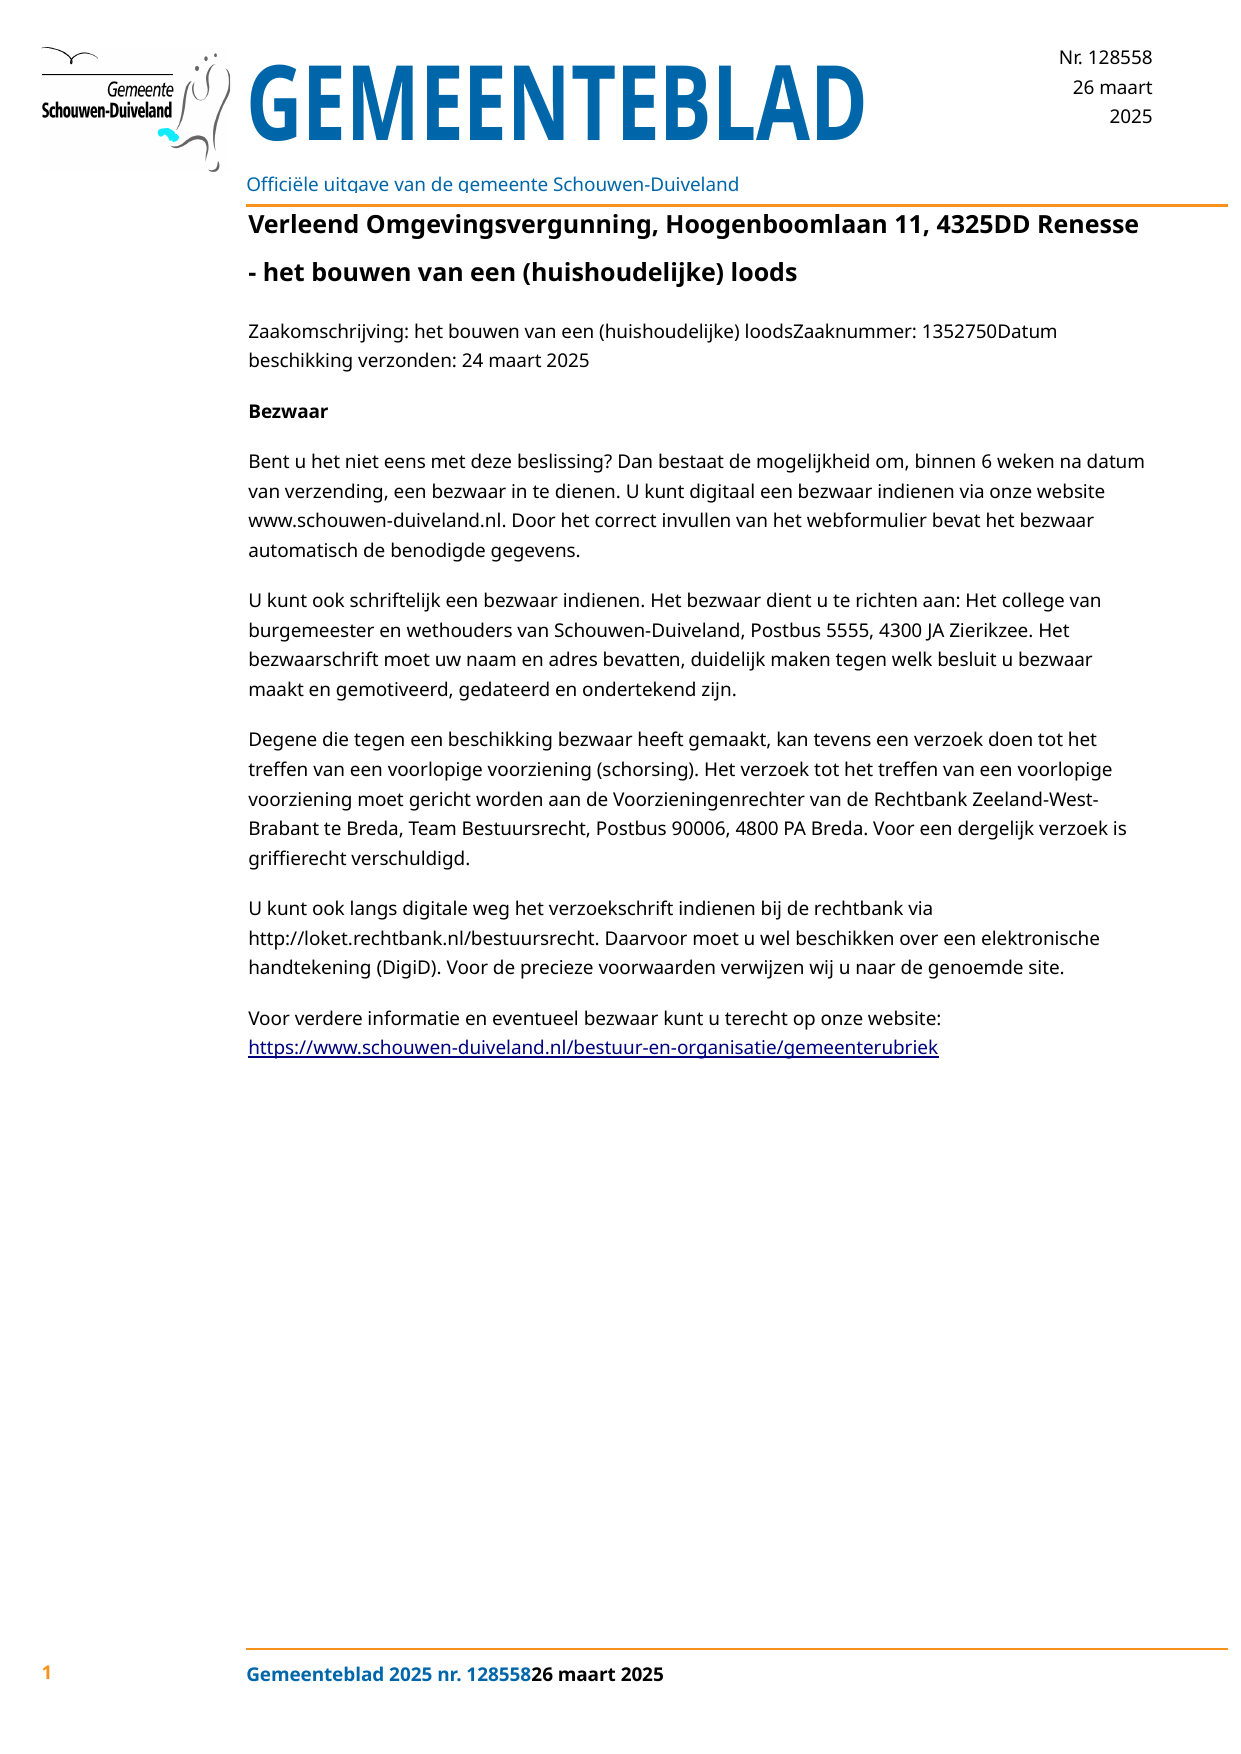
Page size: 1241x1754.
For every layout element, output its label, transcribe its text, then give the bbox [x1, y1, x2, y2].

text Voor verdere informatie en eventueel bezwaar kunt u terecht op onze website: https://www.schouwen-duiveland.nl/bestuur-en-organisatie/gemeenterubriek [248, 1005, 1152, 1060]
picture [41, 47, 231, 172]
text Degene die tegen een beschikking bezwaar heeft gemaakt, kan tevens een verzoek doen tot het treffen van een voorlopige voorziening (schorsing). Het verzoek tot het treffen van een voorlopige voorziening moet gericht worden aan de Voorzieningenrechter van de Rechtbank Zeeland-West-Brabant te Breda, Team Bestuursrecht, Postbus 90006, 4800 PA Breda. Voor een dergelijk verzoek is griffierecht verschuldigd. [248, 727, 1152, 871]
text Zaakomschrijving: het bouwen van een (huishoudelijke) loodsZaaknummer: 1352750Datum beschikking verzonden: 24 maart 2025 [248, 318, 1152, 373]
text Verleend Omgevingsvergunning, Hoogenboomlaan 11, 4325DD Renesse - het bouwen van een (huishoudelijke) loods [248, 207, 1152, 288]
text Bezwaar [248, 398, 1152, 424]
text U kunt ook langs digitale weg het verzoekschrift indienen bij de rechtbank via http://loket.rechtbank.nl/bestuursrecht. Daarvoor moet u wel beschikken over een elektronische handtekening (DigiD). Voor de precieze voorwaarden verwijzen wij u naar de genoemde site. [248, 895, 1152, 980]
text Bent u het niet eens met deze beslissing? Dan bestaat de mogelijkheid om, binnen 6 weken na datum van verzending, een bezwaar in te dienen. U kunt digitaal een bezwaar indienen via onze website www.schouwen-duiveland.nl. Door het correct invullen van het webformulier bevat het bezwaar automatisch de benodigde gegevens. [248, 448, 1152, 563]
text U kunt ook schriftelijk een bezwaar indienen. Het bezwaar dient u te richten aan: Het college van burgemeester en wethouders van Schouwen-Duiveland, Postbus 5555, 4300 JA Zierikzee. Het bezwaarschrift moet uw naam en adres bevatten, duidelijk maken tegen welk besluit u bezwaar maakt en gemotiveerd, gedateerd en ondertekend zijn. [248, 587, 1152, 702]
